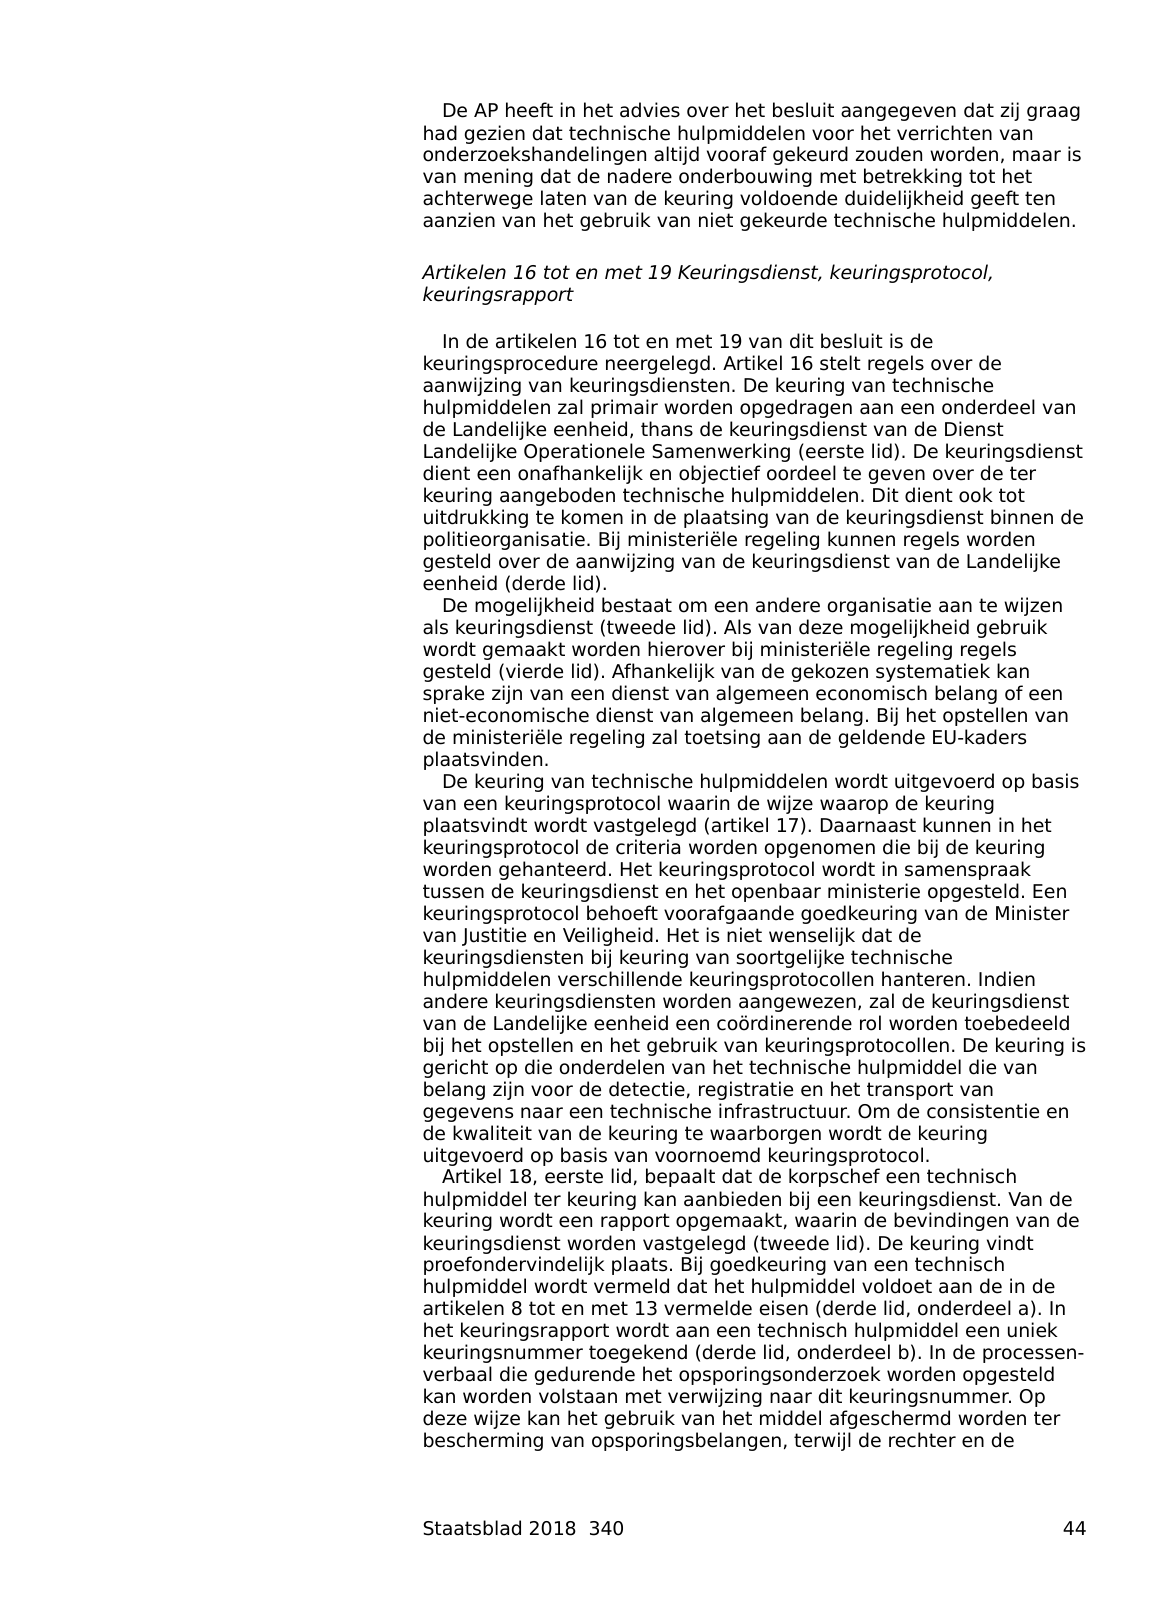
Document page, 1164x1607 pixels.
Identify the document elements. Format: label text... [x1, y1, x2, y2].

text De AP heeft in het advies over het besluit aangegeven dat zij graag had gezien dat technische hulpmiddelen voor het verrichten van onderzoekshandelingen altijd vooraf gekeurd zouden worden, maar is van mening dat de nadere onderbouwing met betrekking tot het achterwege laten van de keuring voldoende duidelijkheid geeft ten aanzien van het gebruik van niet gekeurde technische hulpmiddelen. [422, 100, 1087, 232]
subtitle Artikelen 16 tot en met 19 Keuringsdienst, keuringsprotocol, keuringsrapport [422, 262, 1087, 306]
text In de artikelen 16 tot en met 19 van dit besluit is de keuringsprocedure neergelegd. Artikel 16 stelt regels over de aanwijzing van keuringsdiensten. De keuring van technische hulpmiddelen zal primair worden opgedragen aan een onderdeel van de Landelijke eenheid, thans de keuringsdienst van de Dienst Landelijke Operationele Samenwerking (eerste lid). De keuringsdienst dient een onafhankelijk en objectief oordeel te geven over de ter keuring aangeboden technische hulpmiddelen. Dit dient ook tot uitdrukking te komen in de plaatsing van de keuringsdienst binnen de politieorganisatie. Bij ministeriële regeling kunnen regels worden gesteld over de aanwijzing van de keuringsdienst van de Landelijke eenheid (derde lid). [422, 331, 1087, 595]
text Artikel 18, eerste lid, bepaalt dat de korpschef een technisch hulpmiddel ter keuring kan aanbieden bij een keuringsdienst. Van de keuring wordt een rapport opgemaakt, waarin de bevindingen van de keuringsdienst worden vastgelegd (tweede lid). De keuring vindt proefondervindelijk plaats. Bij goedkeuring van een technisch hulpmiddel wordt vermeld dat het hulpmiddel voldoet aan de in de artikelen 8 tot en met 13 vermelde eisen (derde lid, onderdeel a). In het keuringsrapport wordt aan een technisch hulpmiddel een uniek keuringsnummer toegekend (derde lid, onderdeel b). In de processen-verbaal die gedurende het opsporingsonderzoek worden opgesteld kan worden volstaan met verwijzing naar dit keuringsnummer. Op deze wijze kan het gebruik van het middel afgeschermd worden ter bescherming van opsporingsbelangen, terwijl de rechter en de [422, 1166, 1087, 1452]
text De mogelijkheid bestaat om een andere organisatie aan te wijzen als keuringsdienst (tweede lid). Als van deze mogelijkheid gebruik wordt gemaakt worden hierover bij ministeriële regeling regels gesteld (vierde lid). Afhankelijk van de gekozen systematiek kan sprake zijn van een dienst van algemeen economisch belang of een niet-economische dienst van algemeen belang. Bij het opstellen van de ministeriële regeling zal toetsing aan de geldende EU-kaders plaatsvinden. [422, 595, 1087, 771]
text De keuring van technische hulpmiddelen wordt uitgevoerd op basis van een keuringsprotocol waarin de wijze waarop de keuring plaatsvindt wordt vastgelegd (artikel 17). Daarnaast kunnen in het keuringsprotocol de criteria worden opgenomen die bij de keuring worden gehanteerd. Het keuringsprotocol wordt in samenspraak tussen de keuringsdienst en het openbaar ministerie opgesteld. Een keuringsprotocol behoeft voorafgaande goedkeuring van de Minister van Justitie en Veiligheid. Het is niet wenselijk dat de keuringsdiensten bij keuring van soortgelijke technische hulpmiddelen verschillende keuringsprotocollen hanteren. Indien andere keuringsdiensten worden aangewezen, zal de keuringsdienst van de Landelijke eenheid een coördinerende rol worden toebedeeld bij het opstellen en het gebruik van keuringsprotocollen. De keuring is gericht op die onderdelen van het technische hulpmiddel die van belang zijn voor de detectie, registratie en het transport van gegevens naar een technische infrastructuur. Om de consistentie en de kwaliteit van de keuring te waarborgen wordt de keuring uitgevoerd op basis van voornoemd keuringsprotocol. [422, 771, 1087, 1166]
